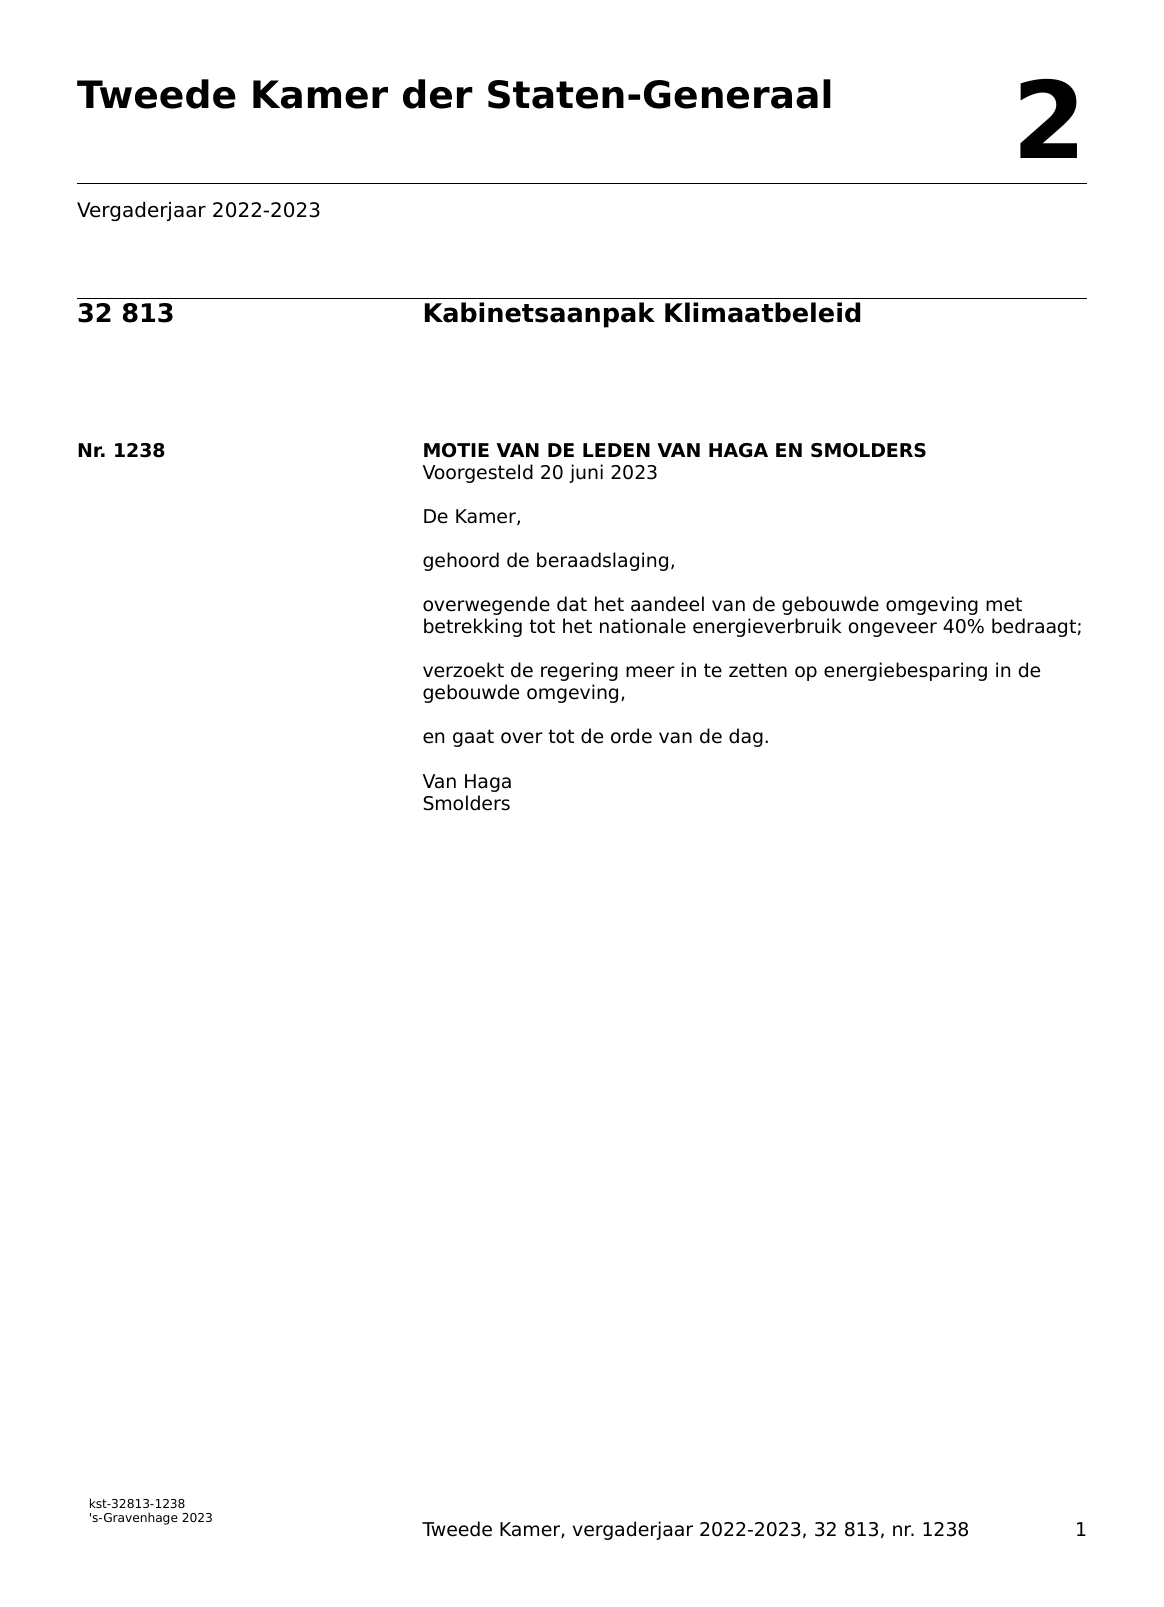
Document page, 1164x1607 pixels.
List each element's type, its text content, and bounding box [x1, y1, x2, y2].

text overwegende dat het aandeel van de gebouwde omgeving met betrekking tot het nationale energieverbruik ongeveer 40% bedraagt; [422, 594, 1087, 638]
text verzoekt de regering meer in te zetten op energiebesparing in de gebouwde omgeving, [422, 660, 1087, 704]
text en gaat over tot de orde van de dag. [422, 726, 1087, 748]
text Voorgesteld 20 juni 2023 [422, 462, 1087, 484]
text De Kamer, [422, 506, 1087, 528]
text gehoord de beraadslaging, [422, 550, 1087, 572]
table_cell Vergaderjaar 2022-2023 [77, 184, 1087, 298]
text 's-Gravenhage 2023 [88, 1511, 323, 1525]
table_header Tweede Kamer der Staten-Generaal [77, 59, 886, 183]
subtitle Nr. 1238 MOTIE VAN DE LEDEN VAN HAGA EN SMOLDERS [77, 440, 1087, 462]
text Van Haga [422, 771, 1087, 793]
text kst-32813-1238 [88, 1497, 323, 1511]
subtitle 32 813 Kabinetsaanpak Klimaatbeleid [77, 299, 1087, 329]
text Smolders [422, 793, 1087, 814]
table_header 2 [886, 59, 1087, 183]
